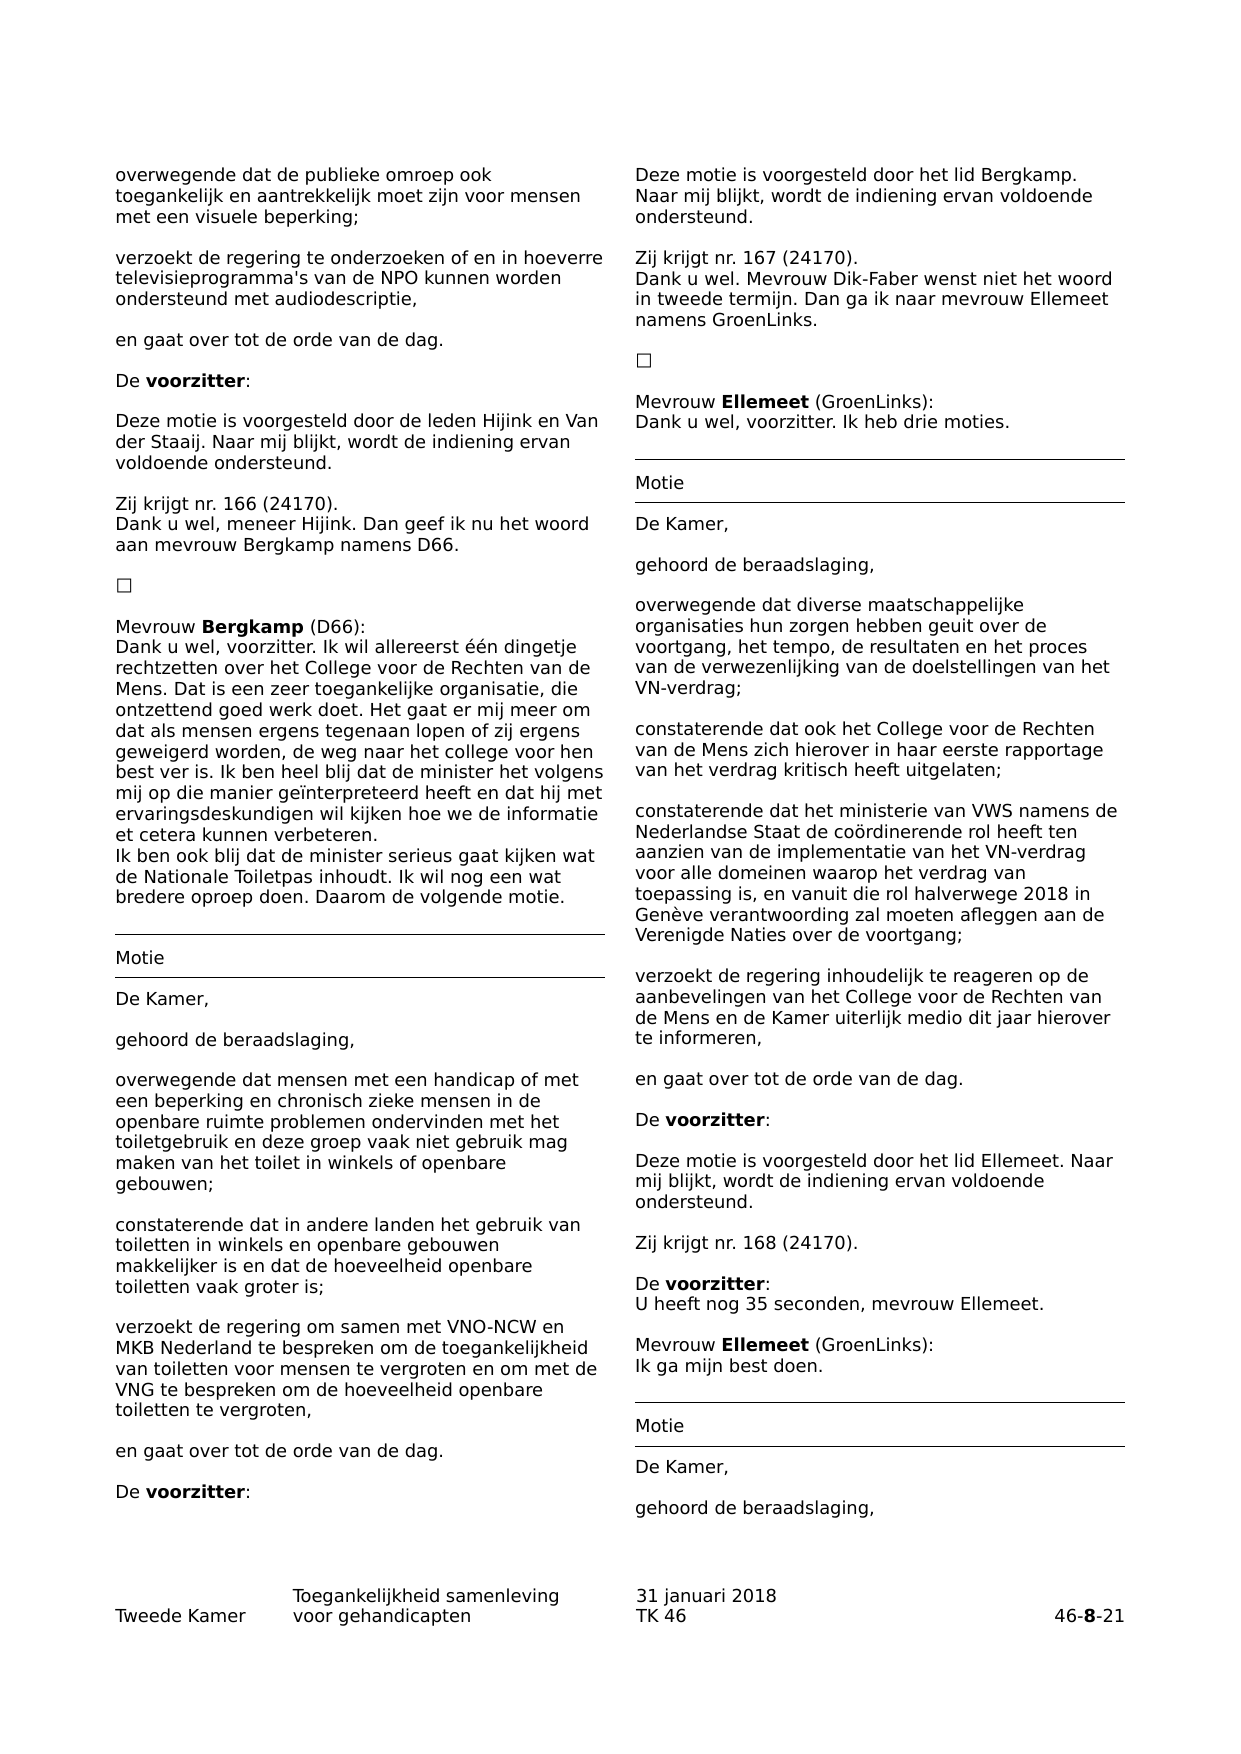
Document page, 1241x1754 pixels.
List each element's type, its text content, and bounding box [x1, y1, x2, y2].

text Zij krijgt nr. 167 (24170). [635, 247, 1125, 268]
text verzoekt de regering om samen met VNO-NCW en MKB Nederland te bespreken om de toegankelijkheid van toiletten voor mensen te vergroten en om met de VNG te bespreken om de hoeveelheid openbare toiletten te vergroten, [115, 1317, 605, 1421]
text verzoekt de regering inhoudelijk te reageren op de aanbevelingen van het College voor de Rechten van de Mens en de Kamer uiterlijk medio dit jaar hierover te informeren, [635, 966, 1125, 1049]
text en gaat over tot de orde van de dag. [635, 1069, 1125, 1090]
text gehoord de beraadslaging, [635, 554, 1125, 575]
text gehoord de beraadslaging, [635, 1498, 1125, 1518]
text Deze motie is voorgesteld door de leden Hijink en Van der Staaij. Naar mij blijkt, wordt de indiening ervan voldoende ondersteund. [115, 411, 605, 473]
text ⬜ [115, 576, 605, 596]
text Motie [635, 473, 1125, 494]
text De Kamer, [115, 989, 605, 1009]
text De voorzitter: [115, 370, 605, 391]
text De Kamer, [635, 1457, 1125, 1478]
text De Kamer, [635, 514, 1125, 534]
text overwegende dat de publieke omroep ook toegankelijk en aantrekkelijk moet zijn voor mensen met een visuele beperking; [115, 165, 605, 227]
text De voorzitter: [635, 1110, 1125, 1130]
text U heeft nog 35 seconden, mevrouw Ellemeet. [635, 1294, 1125, 1315]
text Mevrouw Ellemeet (GroenLinks): [635, 1335, 1125, 1356]
text en gaat over tot de orde van de dag. [115, 1441, 605, 1462]
text ⬜ [635, 351, 1125, 371]
text overwegende dat diverse maatschappelijke organisaties hun zorgen hebben geuit over de voortgang, het tempo, de resultaten en het proces van de verwezenlijking van de doelstellingen van het VN-verdrag; [635, 595, 1125, 699]
text Mevrouw Ellemeet (GroenLinks): [635, 391, 1125, 412]
text De voorzitter: [115, 1482, 605, 1502]
text constaterende dat in andere landen het gebruik van toiletten in winkels en openbare gebouwen makkelijker is en dat de hoeveelheid openbare toiletten vaak groter is; [115, 1214, 605, 1297]
text constaterende dat ook het College voor de Rechten van de Mens zich hierover in haar eerste rapportage van het verdrag kritisch heeft uitgelaten; [635, 719, 1125, 781]
text constaterende dat het ministerie van VWS namens de Nederlandse Staat de coördinerende rol heeft ten aanzien van de implementatie van het VN-verdrag voor alle domeinen waarop het verdrag van toepassing is, en vanuit die rol halverwege 2018 in Genève verantwoording zal moeten afleggen aan de Verenigde Naties over de voortgang; [635, 801, 1125, 946]
text Motie [115, 948, 605, 969]
text en gaat over tot de orde van de dag. [115, 330, 605, 350]
text Ik ben ook blij dat de minister serieus gaat kijken wat de Nationale Toiletpas inhoudt. Ik wil nog een wat bredere oproep doen. Daarom de volgende motie. [115, 846, 605, 908]
text gehoord de beraadslaging, [115, 1029, 605, 1050]
text Motie [635, 1416, 1125, 1437]
text Ik ga mijn best doen. [635, 1356, 1125, 1376]
text overwegende dat mensen met een handicap of met een beperking en chronisch zieke mensen in de openbare ruimte problemen ondervinden met het toiletgebruik en deze groep vaak niet gebruik mag maken van het toilet in winkels of openbare gebouwen; [115, 1070, 605, 1194]
text Dank u wel, voorzitter. Ik heb drie moties. [635, 412, 1125, 433]
text verzoekt de regering te onderzoeken of en in hoeverre televisieprogramma's van de NPO kunnen worden ondersteund met audiodescriptie, [115, 247, 605, 310]
text Deze motie is voorgesteld door het lid Bergkamp. Naar mij blijkt, wordt de indiening ervan voldoende ondersteund. [635, 165, 1125, 227]
text Dank u wel, voorzitter. Ik wil allereerst één dingetje rechtzetten over het College voor de Rechten van de Mens. Dat is een zeer toegankelijke organisatie, die ontzettend goed werk doet. Het gaat er mij meer om dat als mensen ergens tegenaan lopen of zij ergens geweigerd worden, de weg naar het college voor hen best ver is. Ik ben heel blij dat de minister het volgens mij op die manier geïnterpreteerd heeft en dat hij met ervaringsdeskundigen wil kijken hoe we de informatie et cetera kunnen verbeteren. [115, 637, 605, 846]
text De voorzitter: [635, 1273, 1125, 1294]
text Deze motie is voorgesteld door het lid Ellemeet. Naar mij blijkt, wordt de indiening ervan voldoende ondersteund. [635, 1150, 1125, 1213]
text Dank u wel, meneer Hijink. Dan geef ik nu het woord aan mevrouw Bergkamp namens D66. [115, 514, 605, 556]
text Mevrouw Bergkamp (D66): [115, 616, 605, 637]
text Zij krijgt nr. 166 (24170). [115, 493, 605, 514]
text Dank u wel. Mevrouw Dik-Faber wenst niet het woord in tweede termijn. Dan ga ik naar mevrouw Ellemeet namens GroenLinks. [635, 268, 1125, 331]
text Zij krijgt nr. 168 (24170). [635, 1233, 1125, 1253]
